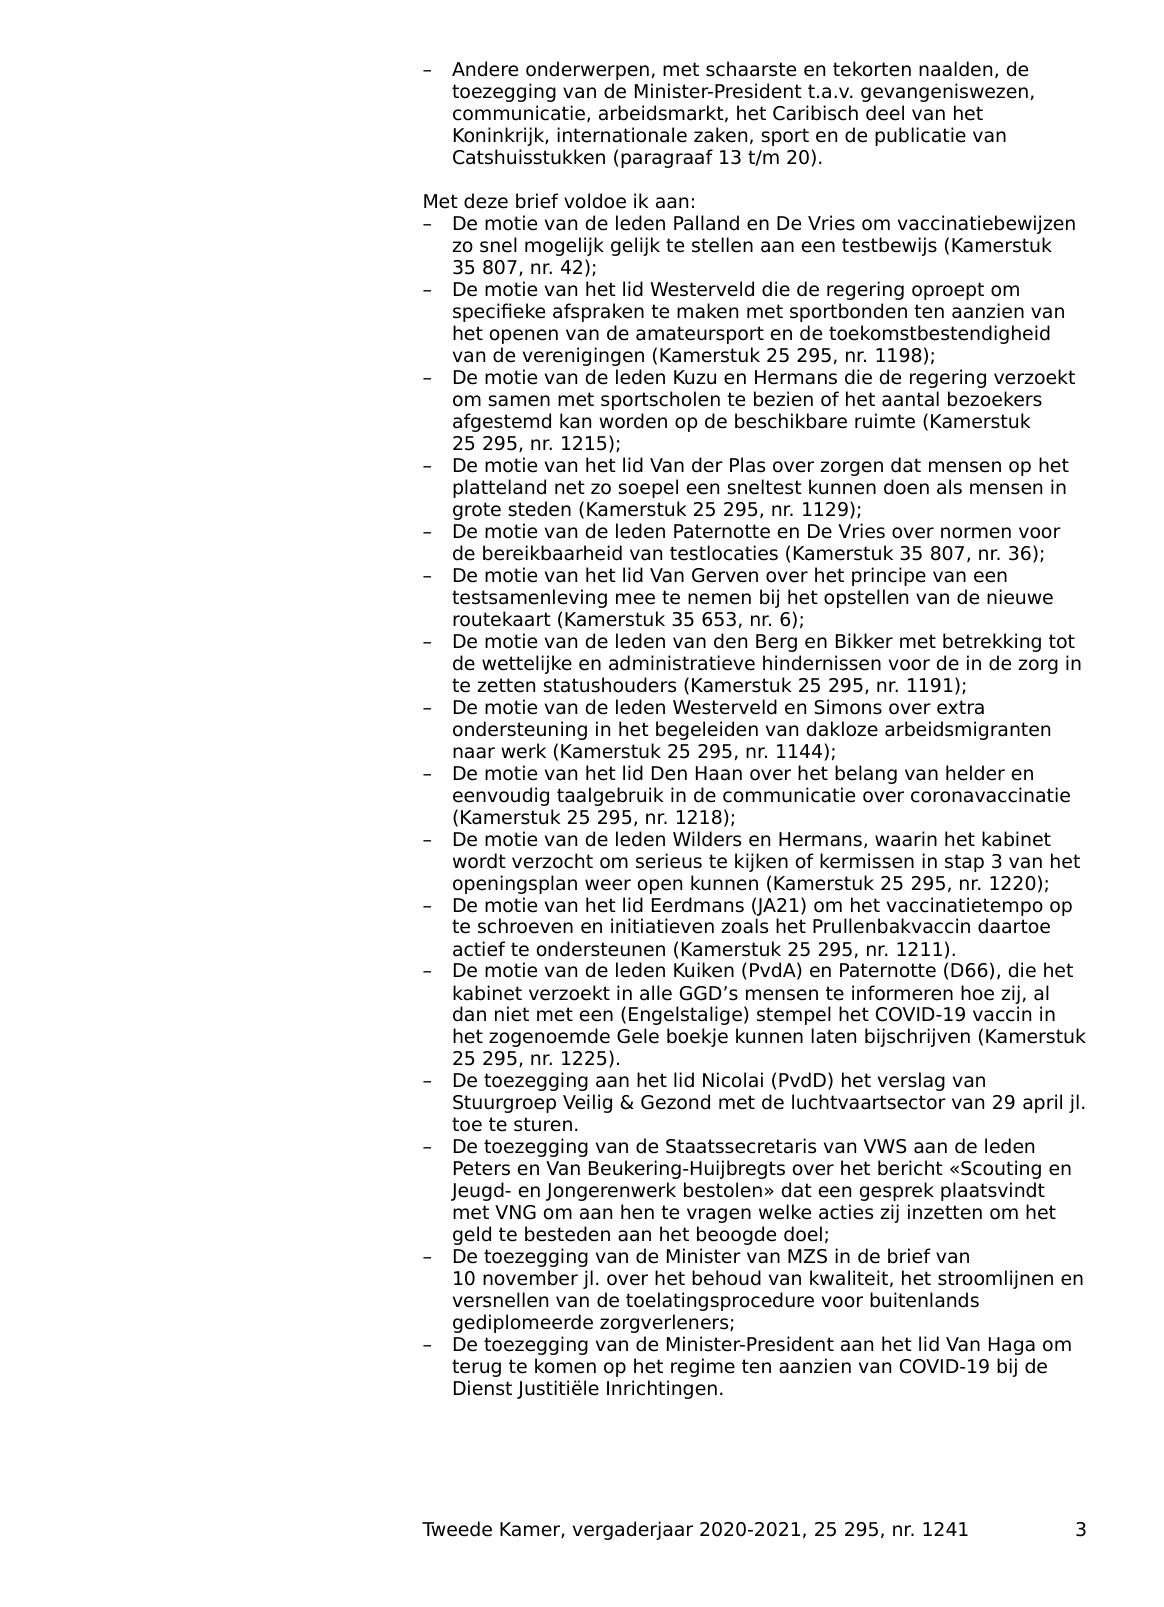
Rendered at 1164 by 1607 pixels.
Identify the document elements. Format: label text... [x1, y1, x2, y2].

text – De motie van het lid Van der Plas over zorgen dat mensen op het platteland net zo soepel een sneltest kunnen doen als mensen in grote steden (Kamerstuk 25 295, nr. 1129); [422, 455, 1087, 521]
text – Andere onderwerpen, met schaarste en tekorten naalden, de toezegging van de Minister-President t.a.v. gevangeniswezen, communicatie, arbeidsmarkt, het Caribisch deel van het Koninkrijk, internationale zaken, sport en de publicatie van Catshuisstukken (paragraaf 13 t/m 20). [422, 59, 1087, 169]
text – De motie van de leden Palland en De Vries om vaccinatiebewijzen zo snel mogelijk gelijk te stellen aan een testbewijs (Kamerstuk 35 807, nr. 42); [422, 213, 1087, 279]
text – De motie van de leden Kuiken (PvdA) en Paternotte (D66), die het kabinet verzoekt in alle GGD’s mensen te informeren hoe zij, al dan niet met een (Engelstalige) stempel het COVID-19 vaccin in het zogenoemde Gele boekje kunnen laten bijschrijven (Kamerstuk 25 295, nr. 1225). [422, 960, 1087, 1070]
text – De motie van de leden Westerveld en Simons over extra ondersteuning in het begeleiden van dakloze arbeidsmigranten naar werk (Kamerstuk 25 295, nr. 1144); [422, 697, 1087, 763]
text – De motie van het lid Westerveld die de regering oproept om specifieke afspraken te maken met sportbonden ten aanzien van het openen van de amateursport en de toekomstbestendigheid van de verenigingen (Kamerstuk 25 295, nr. 1198); [422, 279, 1087, 367]
text – De motie van de leden Paternotte en De Vries over normen voor de bereikbaarheid van testlocaties (Kamerstuk 35 807, nr. 36); [422, 521, 1087, 565]
text – De toezegging van de Minister-President aan het lid Van Haga om terug te komen op het regime ten aanzien van COVID-19 bij de Dienst Justitiële Inrichtingen. [422, 1334, 1087, 1400]
text – De motie van de leden Kuzu en Hermans die de regering verzoekt om samen met sportscholen te bezien of het aantal bezoekers afgestemd kan worden op de beschikbare ruimte (Kamerstuk 25 295, nr. 1215); [422, 367, 1087, 455]
text – De motie van de leden Wilders en Hermans, waarin het kabinet wordt verzocht om serieus te kijken of kermissen in stap 3 van het openingsplan weer open kunnen (Kamerstuk 25 295, nr. 1220); [422, 828, 1087, 894]
text – De motie van het lid Den Haan over het belang van helder en eenvoudig taalgebruik in de communicatie over coronavaccinatie (Kamerstuk 25 295, nr. 1218); [422, 763, 1087, 828]
text – De toezegging aan het lid Nicolai (PvdD) het verslag van Stuurgroep Veilig & Gezond met de luchtvaartsector van 29 april jl. toe te sturen. [422, 1070, 1087, 1136]
text – De motie van het lid Eerdmans (JA21) om het vaccinatietempo op te schroeven en initiatieven zoals het Prullenbakvaccin daartoe actief te ondersteunen (Kamerstuk 25 295, nr. 1211). [422, 894, 1087, 960]
text – De toezegging van de Minister van MZS in de brief van 10 november jl. over het behoud van kwaliteit, het stroomlijnen en versnellen van de toelatingsprocedure voor buitenlands gediplomeerde zorgverleners; [422, 1246, 1087, 1334]
text – De motie van het lid Van Gerven over het principe van een testsamenleving mee te nemen bij het opstellen van de nieuwe routekaart (Kamerstuk 35 653, nr. 6); [422, 565, 1087, 631]
text Met deze brief voldoe ik aan: [422, 191, 1087, 213]
text – De motie van de leden van den Berg en Bikker met betrekking tot de wettelijke en administratieve hindernissen voor de in de zorg in te zetten statushouders (Kamerstuk 25 295, nr. 1191); [422, 631, 1087, 697]
text – De toezegging van de Staatssecretaris van VWS aan de leden Peters en Van Beukering-Huijbregts over het bericht «Scouting en Jeugd- en Jongerenwerk bestolen» dat een gesprek plaatsvindt met VNG om aan hen te vragen welke acties zij inzetten om het geld te besteden aan het beoogde doel; [422, 1136, 1087, 1246]
